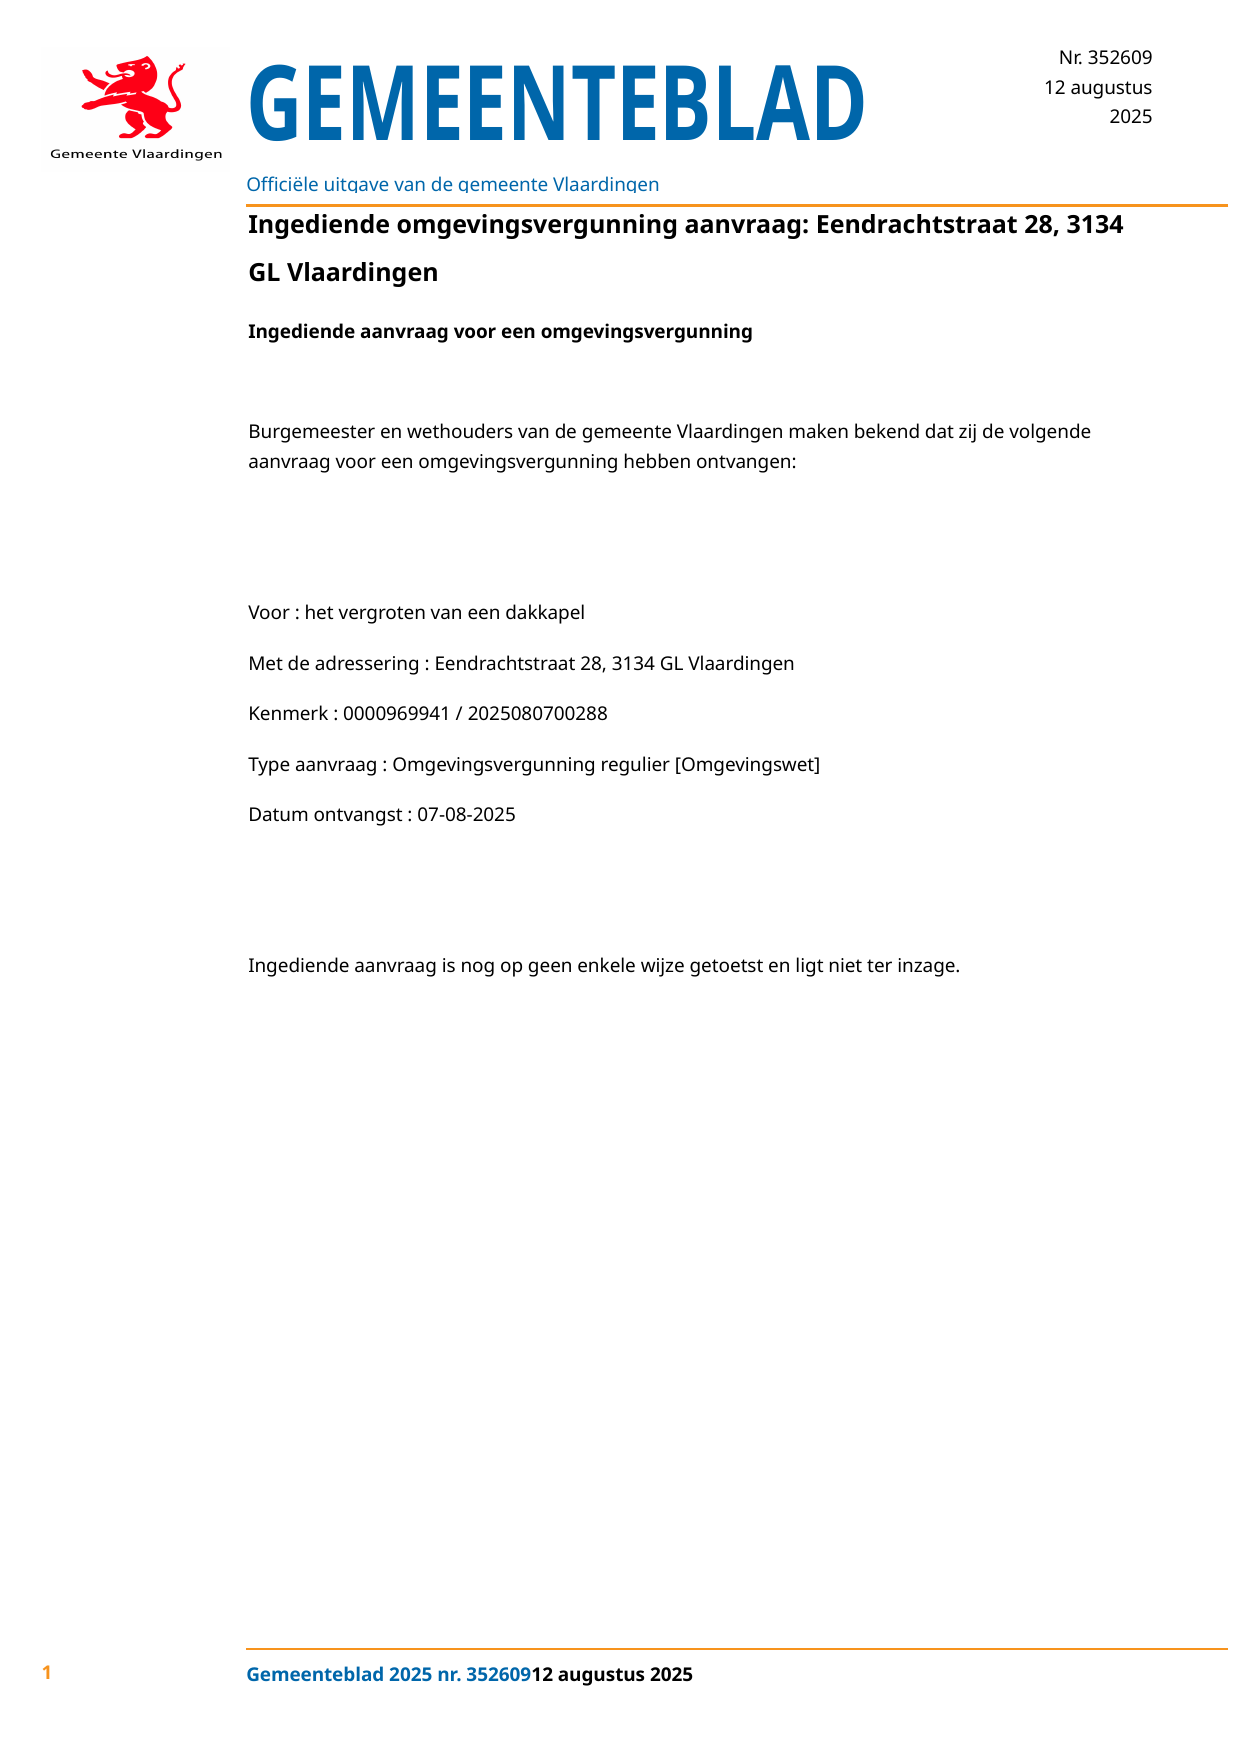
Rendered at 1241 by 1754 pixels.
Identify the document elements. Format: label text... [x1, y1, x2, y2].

text Type aanvraag : Omgevingsvergunning regulier [Omgevingswet] [248, 751, 1152, 777]
text Met de adressering : Eendrachtstraat 28, 3134 GL Vlaardingen [248, 650, 1152, 676]
text Burgemeester en wethouders van de gemeente Vlaardingen maken bekend dat zij de volgende aanvraag voor een omgevingsvergunning hebben ontvangen: [248, 419, 1152, 474]
text Ingediende aanvraag voor een omgevingsvergunning [248, 318, 1152, 344]
text Kenmerk : 0000969941 / 2025080700288 [248, 700, 1152, 726]
text Ingediende aanvraag is nog op geen enkele wijze getoetst en ligt niet ter inzage. [248, 952, 1152, 978]
text Ingediende omgevingsvergunning aanvraag: Eendrachtstraat 28, 3134 GL Vlaardingen [248, 207, 1152, 288]
text Voor : het vergroten van een dakkapel [248, 599, 1152, 625]
text Datum ontvangst : 07-08-2025 [248, 801, 1152, 827]
picture [41, 47, 231, 172]
